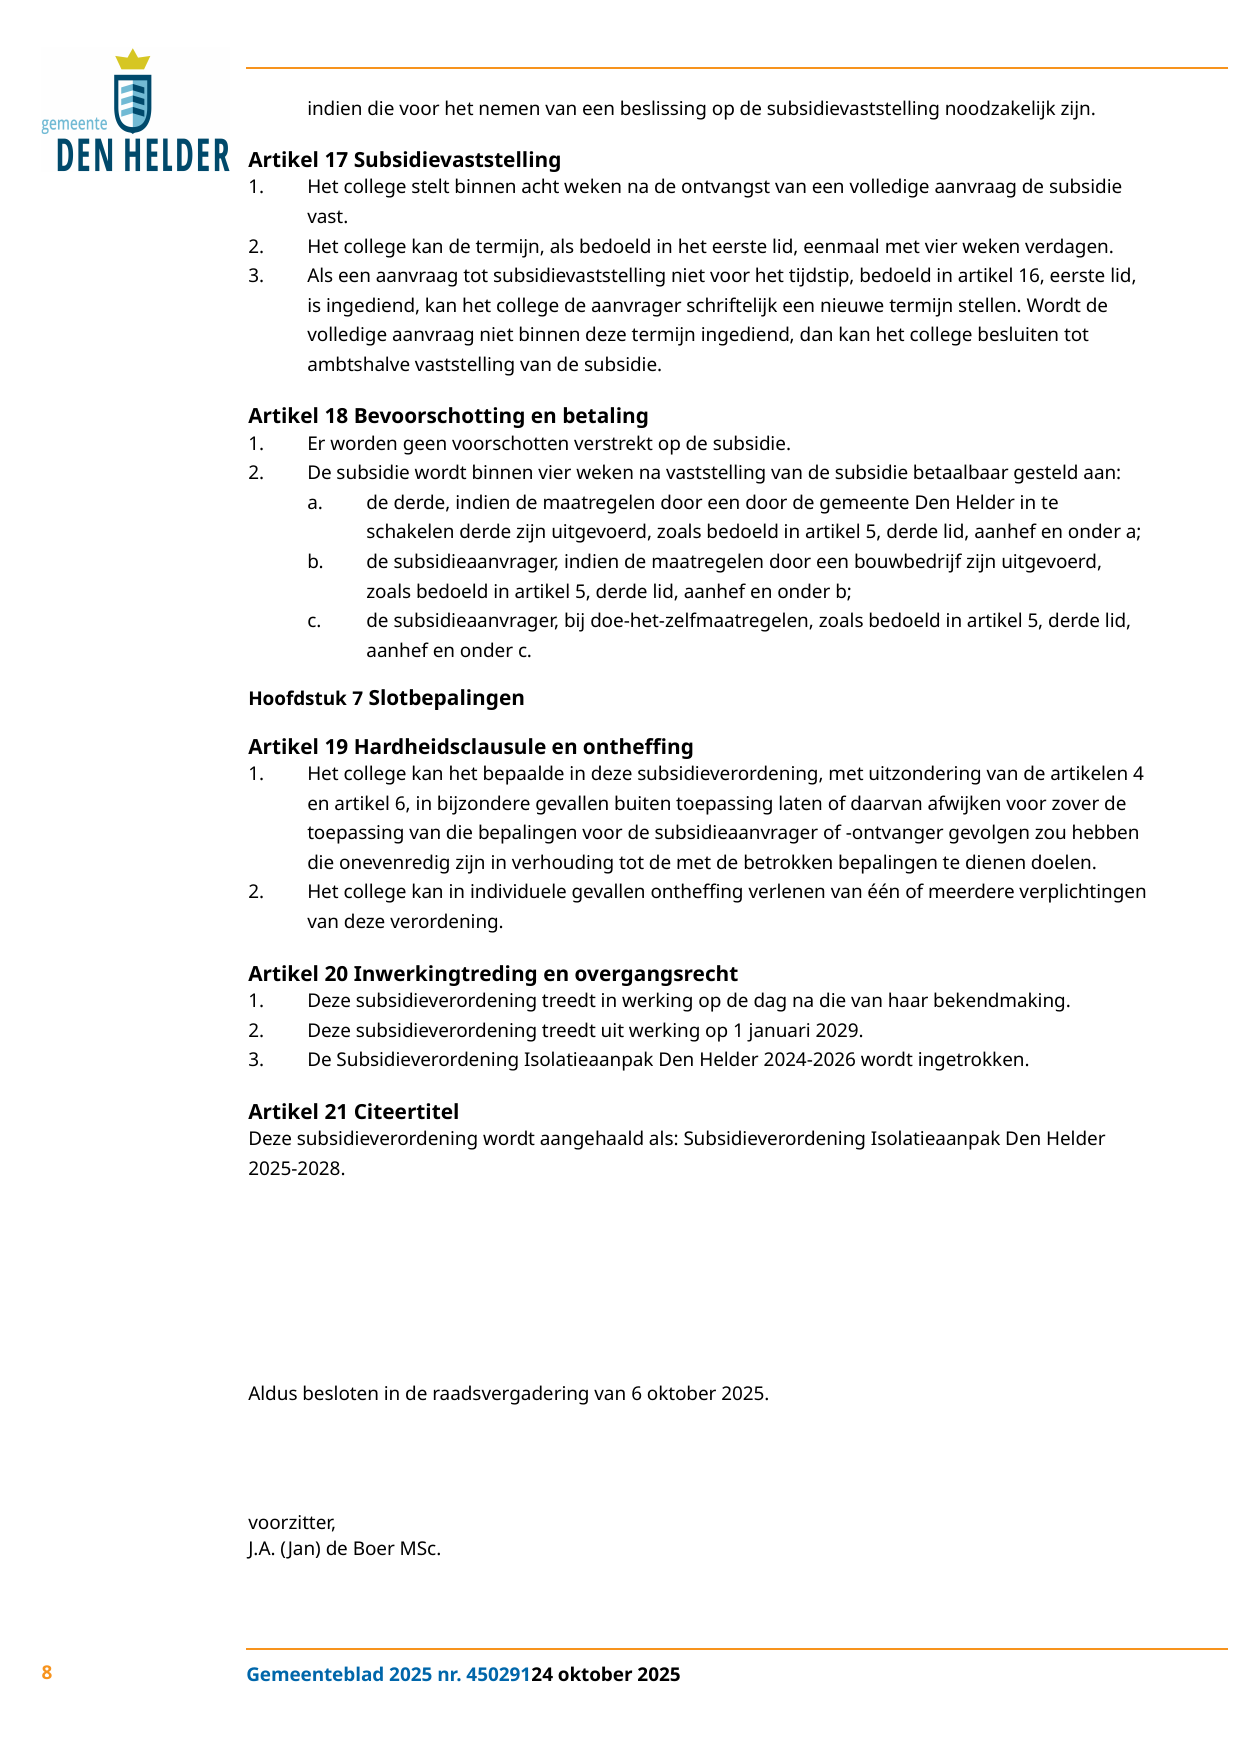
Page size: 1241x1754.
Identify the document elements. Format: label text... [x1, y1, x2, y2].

text J.A. (Jan) de Boer MSc. [248, 1535, 1152, 1561]
picture [182, 144, 187, 165]
list Het college kan de termijn, als bedoeld in het eerste lid, eenmaal met vier weken verdagen. [248, 233, 1152, 258]
picture [130, 157, 135, 172]
text Artikel 18 Bevoorschotting en betaling [248, 402, 1152, 430]
list Het college kan in individuele gevallen ontheffing verlenen van één of meerdere verplichtingen van deze verordening. [248, 879, 1152, 934]
list De subsidie wordt binnen vier weken na vaststelling van de subsidie betaalbaar gesteld aan: [248, 459, 1152, 485]
list Als een aanvraag tot subsidievaststelling niet voor het tijdstip, bedoeld in artikel 16, eerste lid, is ingediend, kan het college de aanvrager schriftelijk een nieuwe termijn stellen. Wordt de volledige aanvraag niet binnen deze termijn ingediend, dan kan het college besluiten tot ambtshalve vaststelling van de subsidie. [248, 262, 1152, 377]
list de subsidieaanvrager, bij doe-het-zelfmaatregelen, zoals bedoeld in artikel 5, derde lid, aanhef en onder c. [307, 607, 1152, 663]
picture [220, 160, 224, 172]
text Artikel 20 Inwerkingtreding en overgangsrecht [248, 959, 1152, 987]
list Het college kan het bepaalde in deze subsidieverordening, met uitzondering van de artikelen 4 en artikel 6, in bijzondere gevallen buiten toepassing laten of daarvan afwijken voor zover de toepassing van die bepalingen voor de subsidieaanvrager of -ontvanger gevolgen zou hebben die onevenredig zijn in verhouding tot de met de betrokken bepalingen te dienen doelen. [248, 760, 1152, 875]
text Artikel 21 Citeertitel [248, 1097, 1152, 1125]
list de subsidieaanvrager, indien de maatregelen door een bouwbedrijf zijn uitgevoerd, zoals bedoeld in artikel 5, derde lid, aanhef en onder b; [307, 548, 1152, 604]
list indien die voor het nemen van een beslissing op de subsidievaststelling noodzakelijk zijn. [248, 95, 1152, 121]
text voorzitter, [248, 1509, 1152, 1535]
text Hoofdstuk 7 Slotbepalingen [248, 683, 1152, 711]
list Het college stelt binnen acht weken na de ontvangst van een volledige aanvraag de subsidie vast. [248, 174, 1152, 229]
list de derde, indien de maatregelen door een door de gemeente Den Helder in te schakelen derde zijn uitgevoerd, zoals bedoeld in artikel 5, derde lid, aanhef en onder a; [307, 489, 1152, 544]
list Er worden geen voorschotten verstrekt op de subsidie. [248, 430, 1152, 456]
list Deze subsidieverordening treedt in werking op de dag na die van haar bekendmaking. [248, 987, 1152, 1013]
text Deze subsidieverordening wordt aangehaald als: Subsidieverordening Isolatieaanpak Den Helder 2025-2028. [248, 1125, 1152, 1181]
list Deze subsidieverordening treedt uit werking op 1 januari 2029. [248, 1017, 1152, 1042]
text Artikel 17 Subsidievaststelling [248, 145, 1152, 174]
text Aldus besloten in de raadsvergadering van 6 oktober 2025. [248, 1381, 1152, 1406]
picture [63, 144, 68, 165]
picture [100, 154, 106, 172]
list De Subsidieverordening Isolatieaanpak Den Helder 2024-2026 wordt ingetrokken. [248, 1046, 1152, 1072]
text Artikel 19 Hardheidsclausule en ontheffing [248, 732, 1152, 760]
picture [41, 47, 231, 172]
